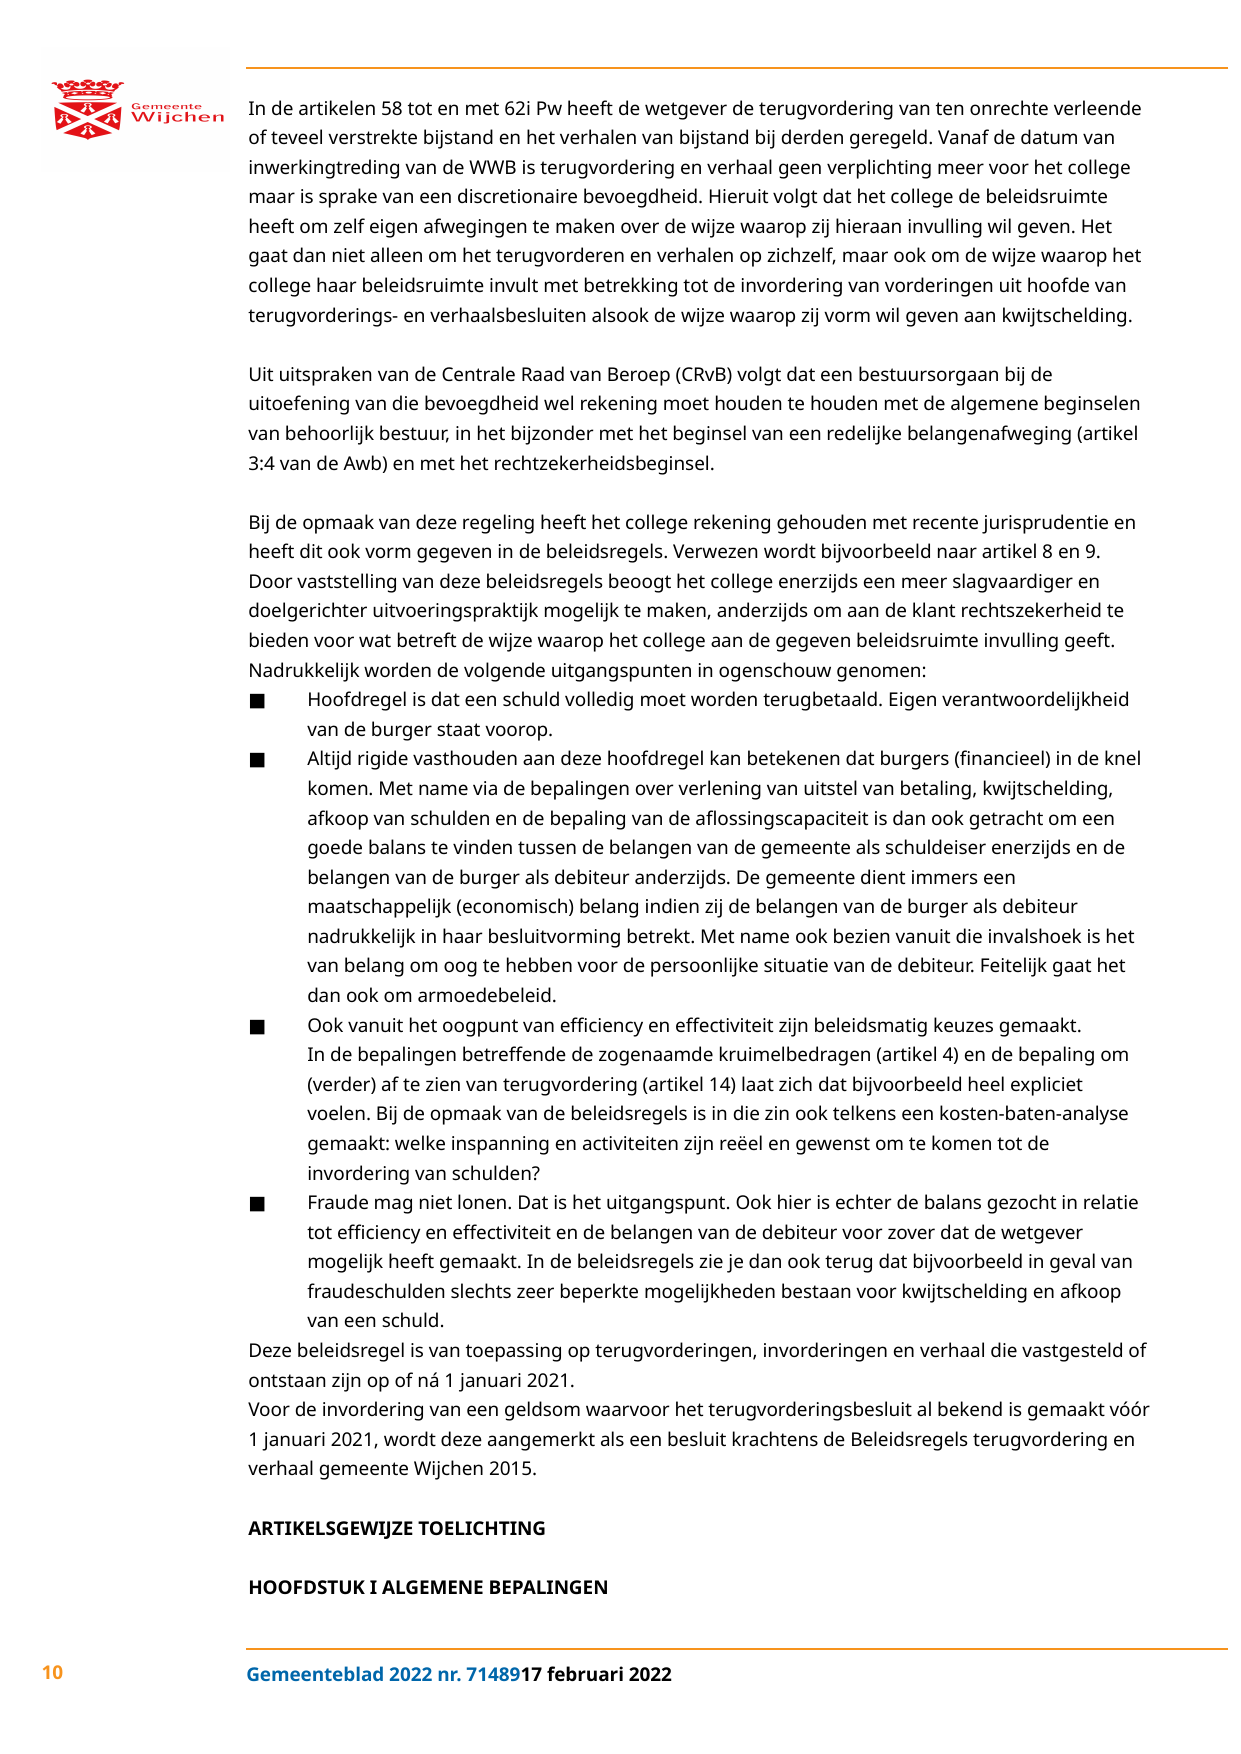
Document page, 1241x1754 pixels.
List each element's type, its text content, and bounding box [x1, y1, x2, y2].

text HOOFDSTUK I ALGEMENE BEPALINGEN [248, 1574, 1152, 1600]
list Hoofdregel is dat een schuld volledig moet worden terugbetaald. Eigen verantwoordelijkheid van de burger staat voorop. [248, 686, 1152, 742]
text Uit uitspraken van de Centrale Raad van Beroep (CRvB) volgt dat een bestuursorgaan bij de uitoefening van die bevoegdheid wel rekening moet houden te houden met de algemene beginselen van behoorlijk bestuur, in het bijzonder met het beginsel van een redelijke belangenafweging (artikel 3:4 van de Awb) en met het rechtzekerheidsbeginsel. [248, 361, 1152, 476]
text Bij de opmaak van deze regeling heeft het college rekening gehouden met recente jurisprudentie en heeft dit ook vorm gegeven in de beleidsregels. Verwezen wordt bijvoorbeeld naar artikel 8 en 9. [248, 509, 1152, 564]
list Fraude mag niet lonen. Dat is het uitgangspunt. Ook hier is echter de balans gezocht in relatie tot efficiency en effectiviteit en de belangen van de debiteur voor zover dat de wetgever mogelijk heeft gemaakt. In de beleidsregels zie je dan ook terug dat bijvoorbeeld in geval van fraudeschulden slechts zeer beperkte mogelijkheden bestaan voor kwijtschelding en afkoop van een schuld. [248, 1189, 1152, 1333]
text doelgerichter uitvoeringspraktijk mogelijk te maken, anderzijds om aan de klant rechtszekerheid te bieden voor wat betreft de wijze waarop het college aan de gegeven beleidsruimte invulling geeft. Nadrukkelijk worden de volgende uitgangspunten in ogenschouw genomen: [248, 598, 1152, 683]
list In de bepalingen betreffende de zogenaamde kruimelbedragen (artikel 4) en de bepaling om (verder) af te zien van terugvordering (artikel 14) laat zich dat bijvoorbeeld heel expliciet voelen. Bij de opmaak van de beleidsregels is in die zin ook telkens een kosten-baten-analyse gemaakt: welke inspanning en activiteiten zijn reëel en gewenst om te komen tot de invordering van schulden? [248, 1041, 1152, 1186]
text Voor de invordering van een geldsom waarvoor het terugvorderingsbesluit al bekend is gemaakt vóór 1 januari 2021, wordt deze aangemerkt als een besluit krachtens de Beleidsregels terugvordering en verhaal gemeente Wijchen 2015. [248, 1396, 1152, 1481]
text ARTIKELSGEWIJZE TOELICHTING [248, 1515, 1152, 1541]
list Ook vanuit het oogpunt van efficiency en effectiviteit zijn beleidsmatig keuzes gemaakt. [248, 1012, 1152, 1038]
text Deze beleidsregel is van toepassing op terugvorderingen, invorderingen en verhaal die vastgesteld of ontstaan zijn op of ná 1 januari 2021. [248, 1337, 1152, 1393]
picture [41, 47, 231, 172]
list Altijd rigide vasthouden aan deze hoofdregel kan betekenen dat burgers (financieel) in de knel komen. Met name via de bepalingen over verlening van uitstel van betaling, kwijtschelding, afkoop van schulden en de bepaling van de aflossingscapaciteit is dan ook getracht om een goede balans te vinden tussen de belangen van de gemeente als schuldeiser enerzijds en de belangen van de burger als debiteur anderzijds. De gemeente dient immers een maatschappelijk (economisch) belang indien zij de belangen van de burger als debiteur nadrukkelijk in haar besluitvorming betrekt. Met name ook bezien vanuit die invalshoek is het van belang om oog te hebben voor de persoonlijke situatie van de debiteur. Feitelijk gaat het dan ook om armoedebeleid. [248, 746, 1152, 1008]
text In de artikelen 58 tot en met 62i Pw heeft de wetgever de terugvordering van ten onrechte verleende of teveel verstrekte bijstand en het verhalen van bijstand bij derden geregeld. Vanaf de datum van inwerkingtreding van de WWB is terugvordering en verhaal geen verplichting meer voor het college maar is sprake van een discretionaire bevoegdheid. Hieruit volgt dat het college de beleidsruimte heeft om zelf eigen afwegingen te maken over de wijze waarop zij hieraan invulling wil geven. Het gaat dan niet alleen om het terugvorderen en verhalen op zichzelf, maar ook om de wijze waarop het college haar beleidsruimte invult met betrekking tot de invordering van vorderingen uit hoofde van terugvorderings- en verhaalsbesluiten alsook de wijze waarop zij vorm wil geven aan kwijtschelding. [248, 95, 1152, 328]
text Door vaststelling van deze beleidsregels beoogt het college enerzijds een meer slagvaardiger en [248, 568, 1152, 594]
